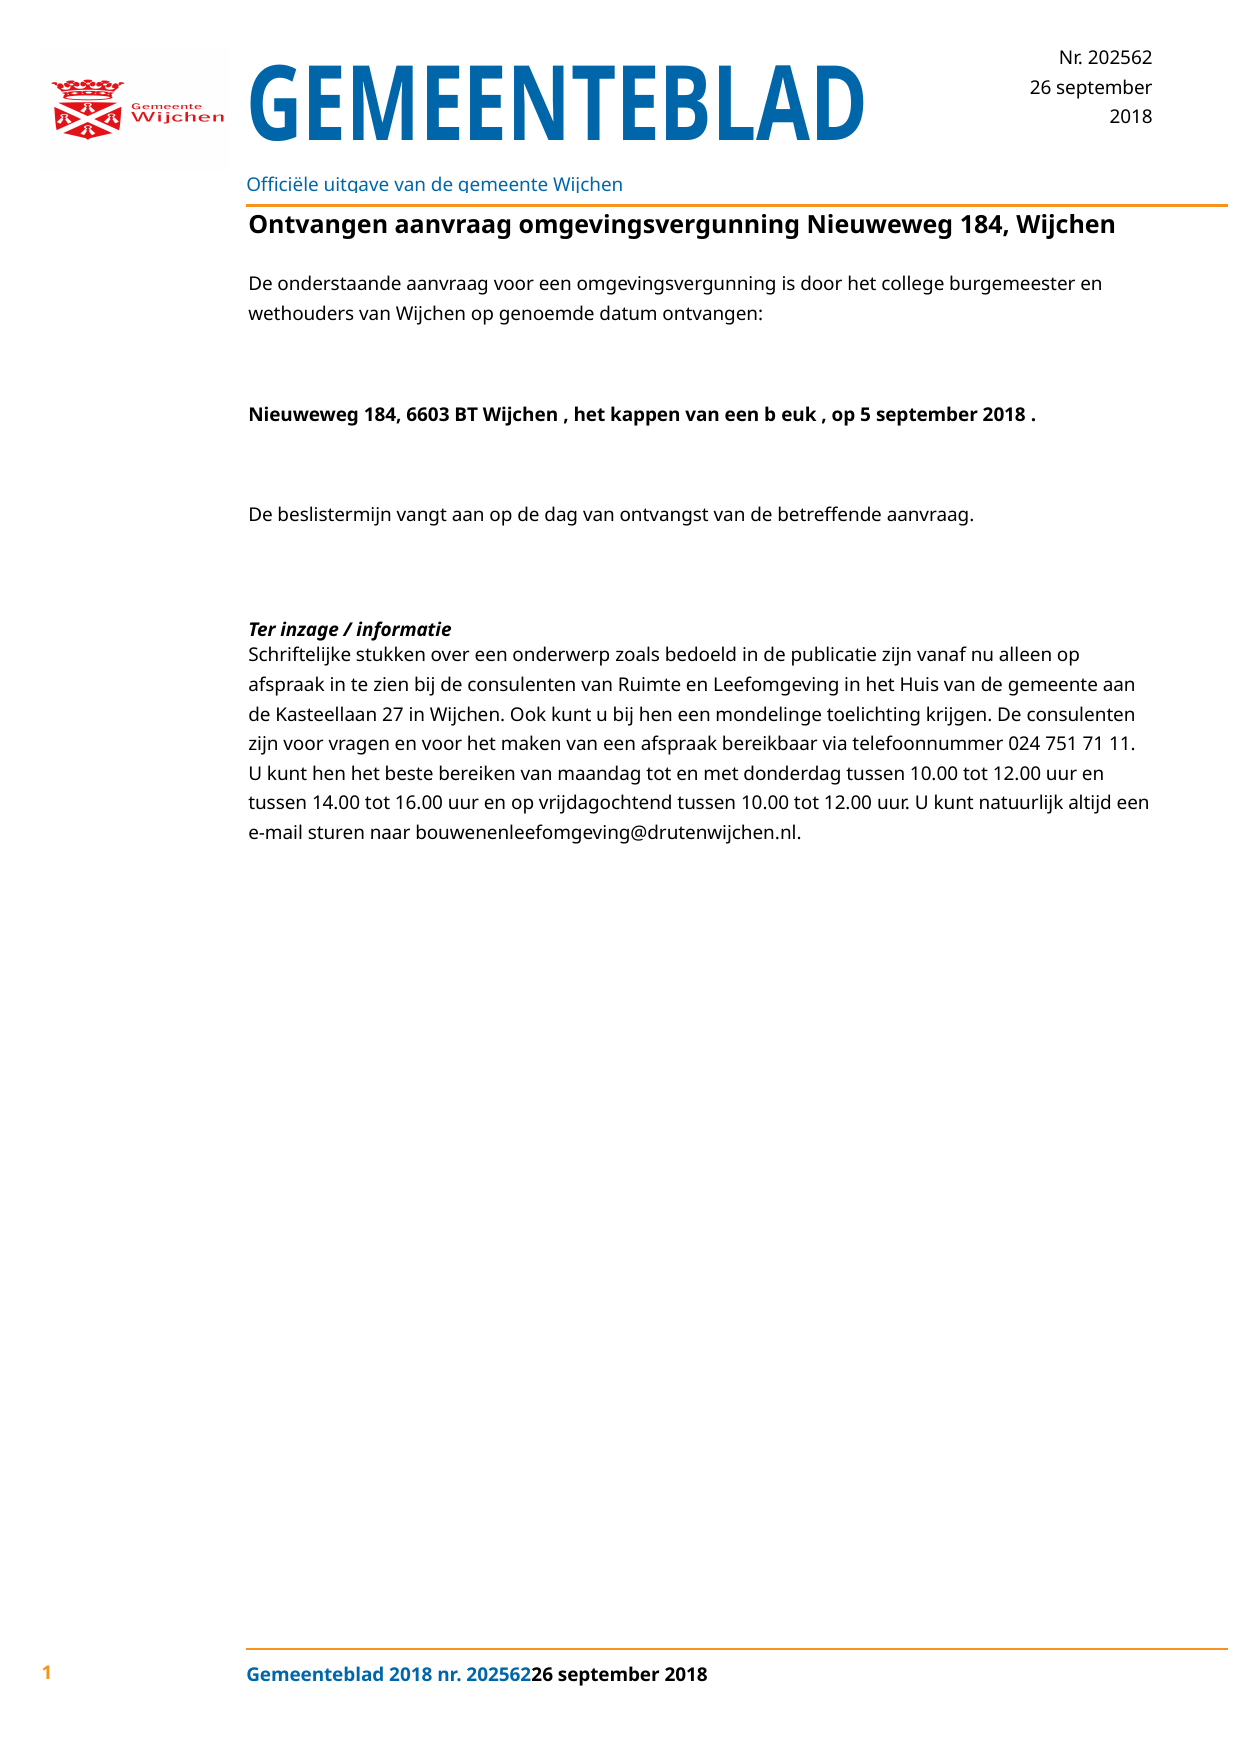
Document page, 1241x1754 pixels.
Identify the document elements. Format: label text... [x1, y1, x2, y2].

text De beslistermijn vangt aan op de dag van ontvangst van de betreffende aanvraag. [248, 502, 1152, 527]
text Schriftelijke stukken over een onderwerp zoals bedoeld in de publicatie zijn vanaf nu alleen op afspraak in te zien bij de consulenten van Ruimte en Leefomgeving in het Huis van de gemeente aan de Kasteellaan 27 in Wijchen. Ook kunt u bij hen een mondelinge toelichting krijgen. De consulenten zijn voor vragen en voor het maken van een afspraak bereikbaar via telefoonnummer 024 751 71 11. U kunt hen het beste bereiken van maandag tot en met donderdag tussen 10.00 tot 12.00 uur en tussen 14.00 tot 16.00 uur en op vrijdagochtend tussen 10.00 tot 12.00 uur. U kunt natuurlijk altijd een e-mail sturen naar bouwenenleefomgeving@drutenwijchen.nl. [248, 642, 1152, 845]
text De onderstaande aanvraag voor een omgevingsvergunning is door het college burgemeester en wethouders van Wijchen op genoemde datum ontvangen: [248, 270, 1152, 326]
text Ter inzage / informatie [248, 616, 1152, 642]
text Ontvangen aanvraag omgevingsvergunning Nieuweweg 184, Wijchen [248, 207, 1152, 241]
text Nieuweweg 184, 6603 BT Wijchen , het kappen van een b euk , op 5 september 2018 . [248, 401, 1152, 426]
picture [41, 47, 231, 172]
